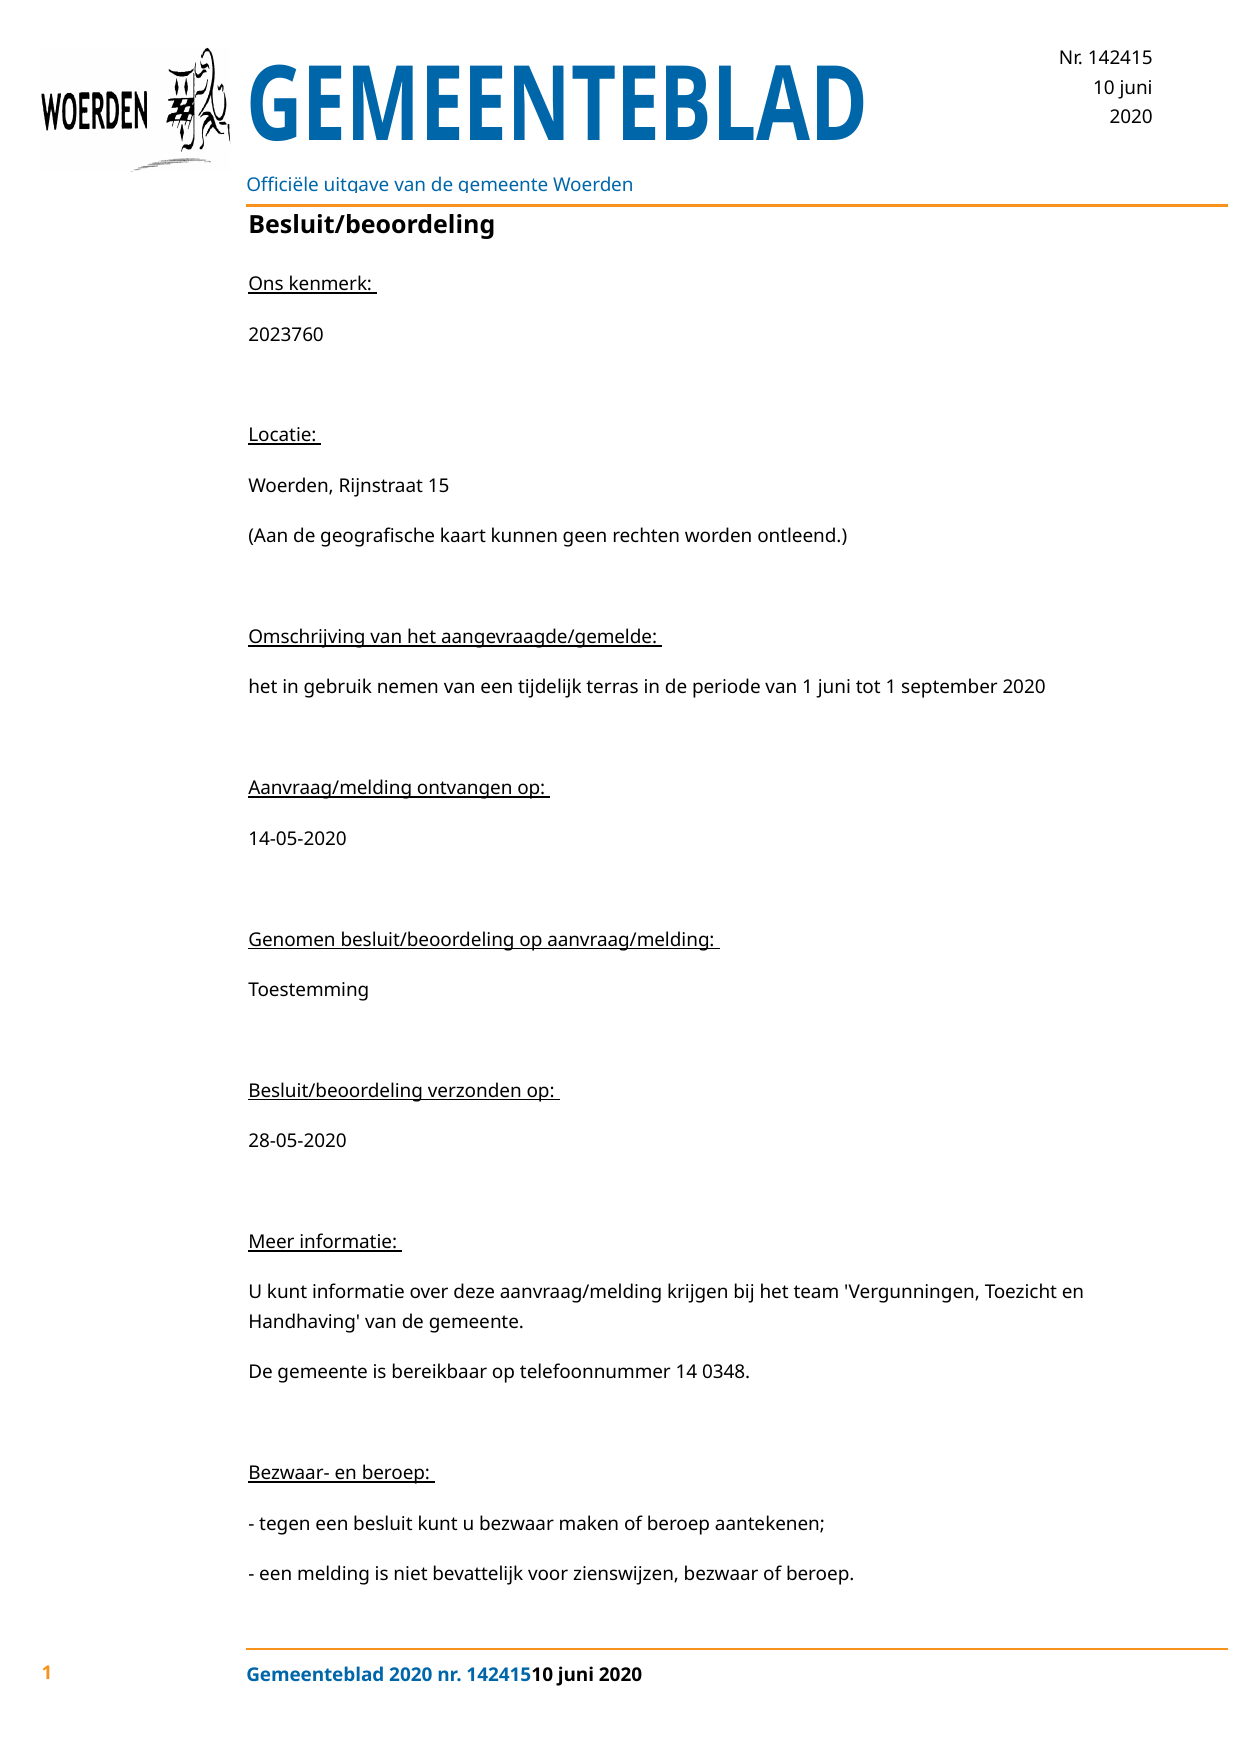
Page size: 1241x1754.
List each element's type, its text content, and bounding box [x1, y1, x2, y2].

text Besluit/beoordeling verzonden op: [248, 1077, 1152, 1103]
text Genomen besluit/beoordeling op aanvraag/melding: [248, 926, 1152, 951]
text het in gebruik nemen van een tijdelijk terras in de periode van 1 juni tot 1 september 2020 [248, 674, 1152, 699]
text Woerden, Rijnstraat 15 [248, 472, 1152, 498]
text Toestemming [248, 976, 1152, 1002]
text 2023760 [248, 321, 1152, 346]
text (Aan de geografische kaart kunnen geen rechten worden ontleend.) [248, 522, 1152, 548]
text De gemeente is bereikbaar op telefoonnummer 14 0348. [248, 1359, 1152, 1384]
text Bezwaar- en beroep: [248, 1459, 1152, 1485]
text Aanvraag/melding ontvangen op: [248, 774, 1152, 800]
text - een melding is niet bevattelijk voor zienswijzen, bezwaar of beroep. [248, 1560, 1152, 1586]
text Omschrijving van het aangevraagde/gemelde: [248, 623, 1152, 649]
text 14-05-2020 [248, 825, 1152, 851]
text 28-05-2020 [248, 1127, 1152, 1153]
text Locatie: [248, 422, 1152, 447]
text U kunt informatie over deze aanvraag/melding krijgen bij het team 'Vergunningen, Toezicht en Handhaving' van de gemeente. [248, 1279, 1152, 1334]
text Besluit/beoordeling [248, 207, 1152, 241]
text Meer informatie: [248, 1228, 1152, 1254]
text - tegen een besluit kunt u bezwaar maken of beroep aantekenen; [248, 1510, 1152, 1536]
picture [41, 47, 231, 172]
text Ons kenmerk: [248, 270, 1152, 296]
